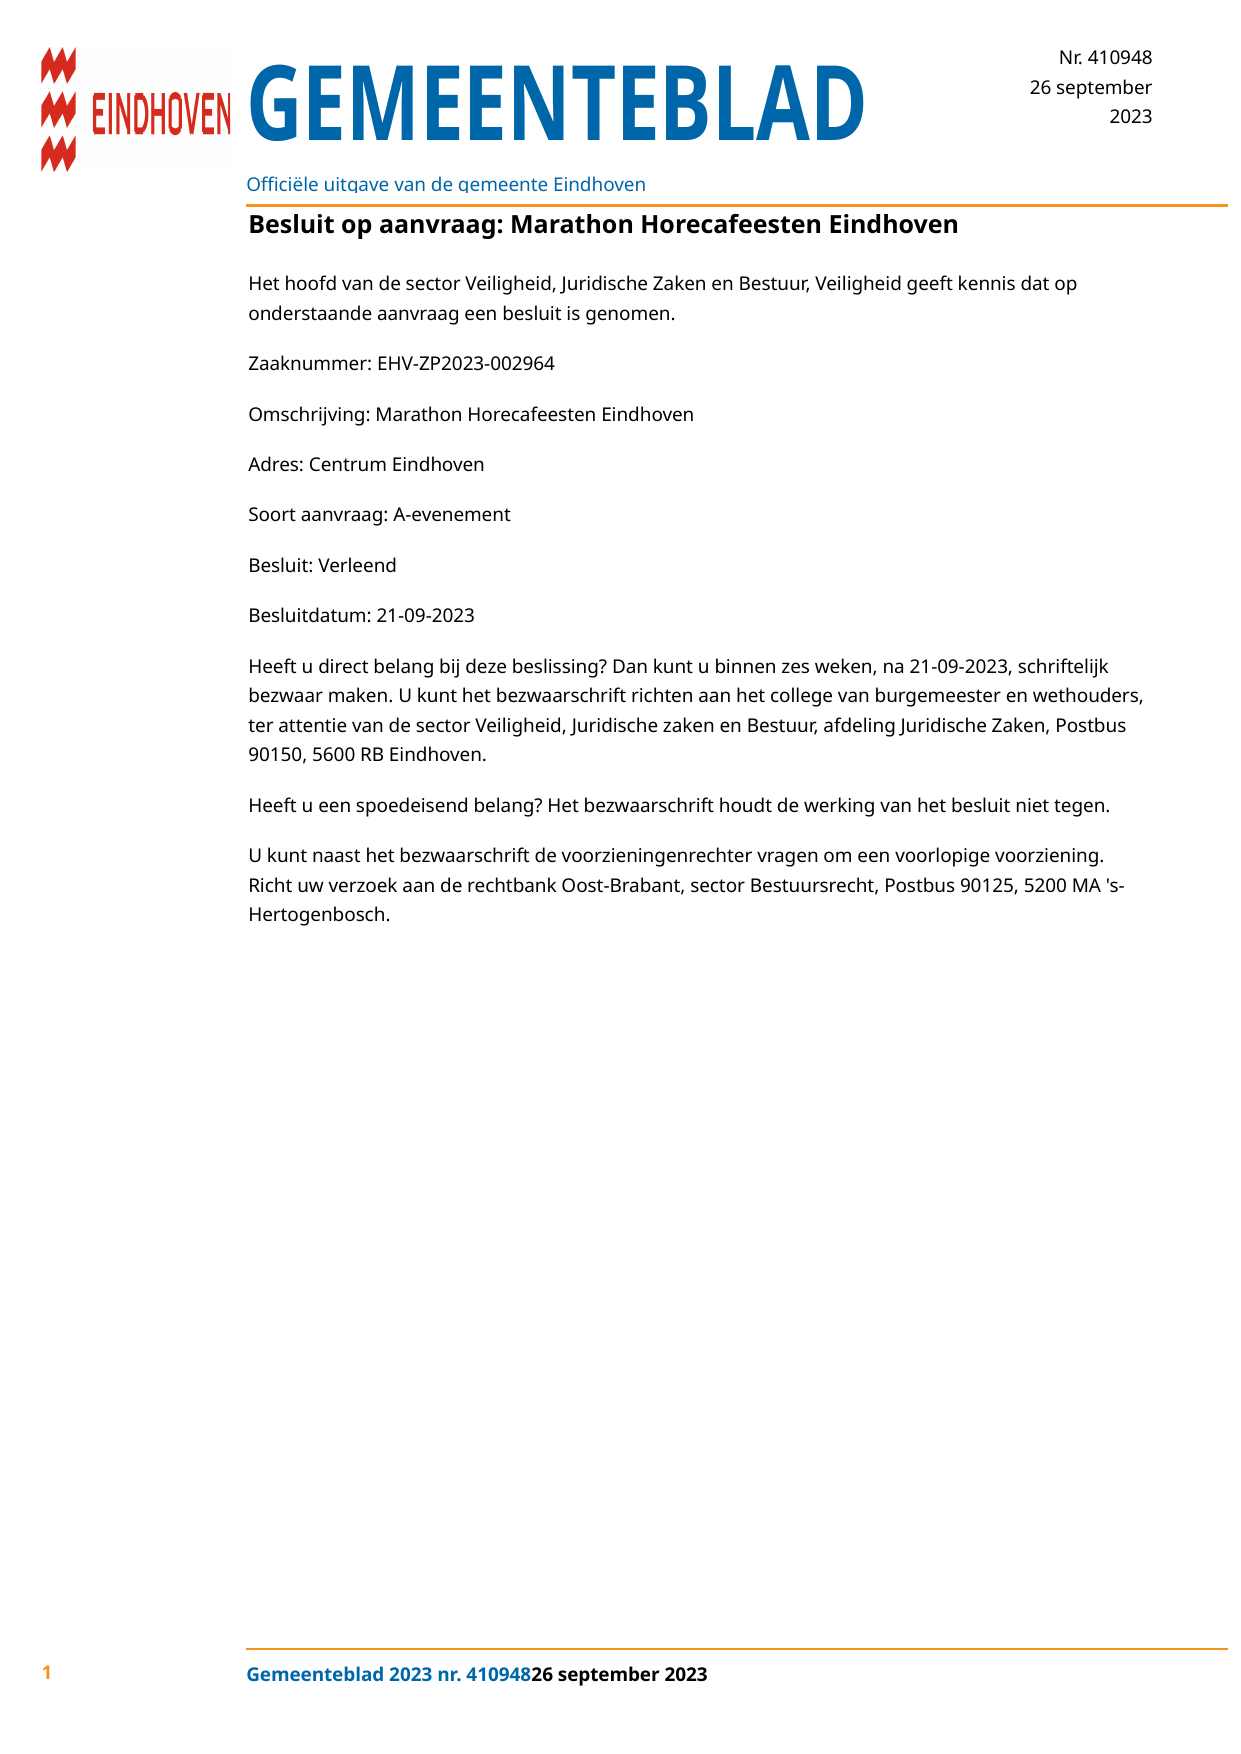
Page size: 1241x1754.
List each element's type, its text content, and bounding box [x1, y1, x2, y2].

text Soort aanvraag: A-evenement [248, 502, 1152, 527]
text Heeft u direct belang bij deze beslissing? Dan kunt u binnen zes weken, na 21-09-2023, schriftelijk bezwaar maken. U kunt het bezwaarschrift richten aan het college van burgemeester en wethouders, ter attentie van de sector Veiligheid, Juridische zaken en Bestuur, afdeling Juridische Zaken, Postbus 90150, 5600 RB Eindhoven. [248, 653, 1152, 767]
text U kunt naast het bezwaarschrift de voorzieningenrechter vragen om een voorlopige voorziening. Richt uw verzoek aan de rechtbank Oost-Brabant, sector Bestuursrecht, Postbus 90125, 5200 MA 's-Hertogenbosch. [248, 842, 1152, 927]
text Besluit: Verleend [248, 552, 1152, 578]
text Het hoofd van de sector Veiligheid, Juridische Zaken en Bestuur, Veiligheid geeft kennis dat op onderstaande aanvraag een besluit is genomen. [248, 270, 1152, 326]
text Heeft u een spoedeisend belang? Het bezwaarschrift houdt de werking van het besluit niet tegen. [248, 792, 1152, 818]
text Omschrijving: Marathon Horecafeesten Eindhoven [248, 401, 1152, 426]
picture [41, 47, 231, 172]
text Besluitdatum: 21-09-2023 [248, 602, 1152, 628]
text Zaaknummer: EHV-ZP2023-002964 [248, 350, 1152, 376]
text Besluit op aanvraag: Marathon Horecafeesten Eindhoven [248, 207, 1152, 241]
text Adres: Centrum Eindhoven [248, 451, 1152, 477]
